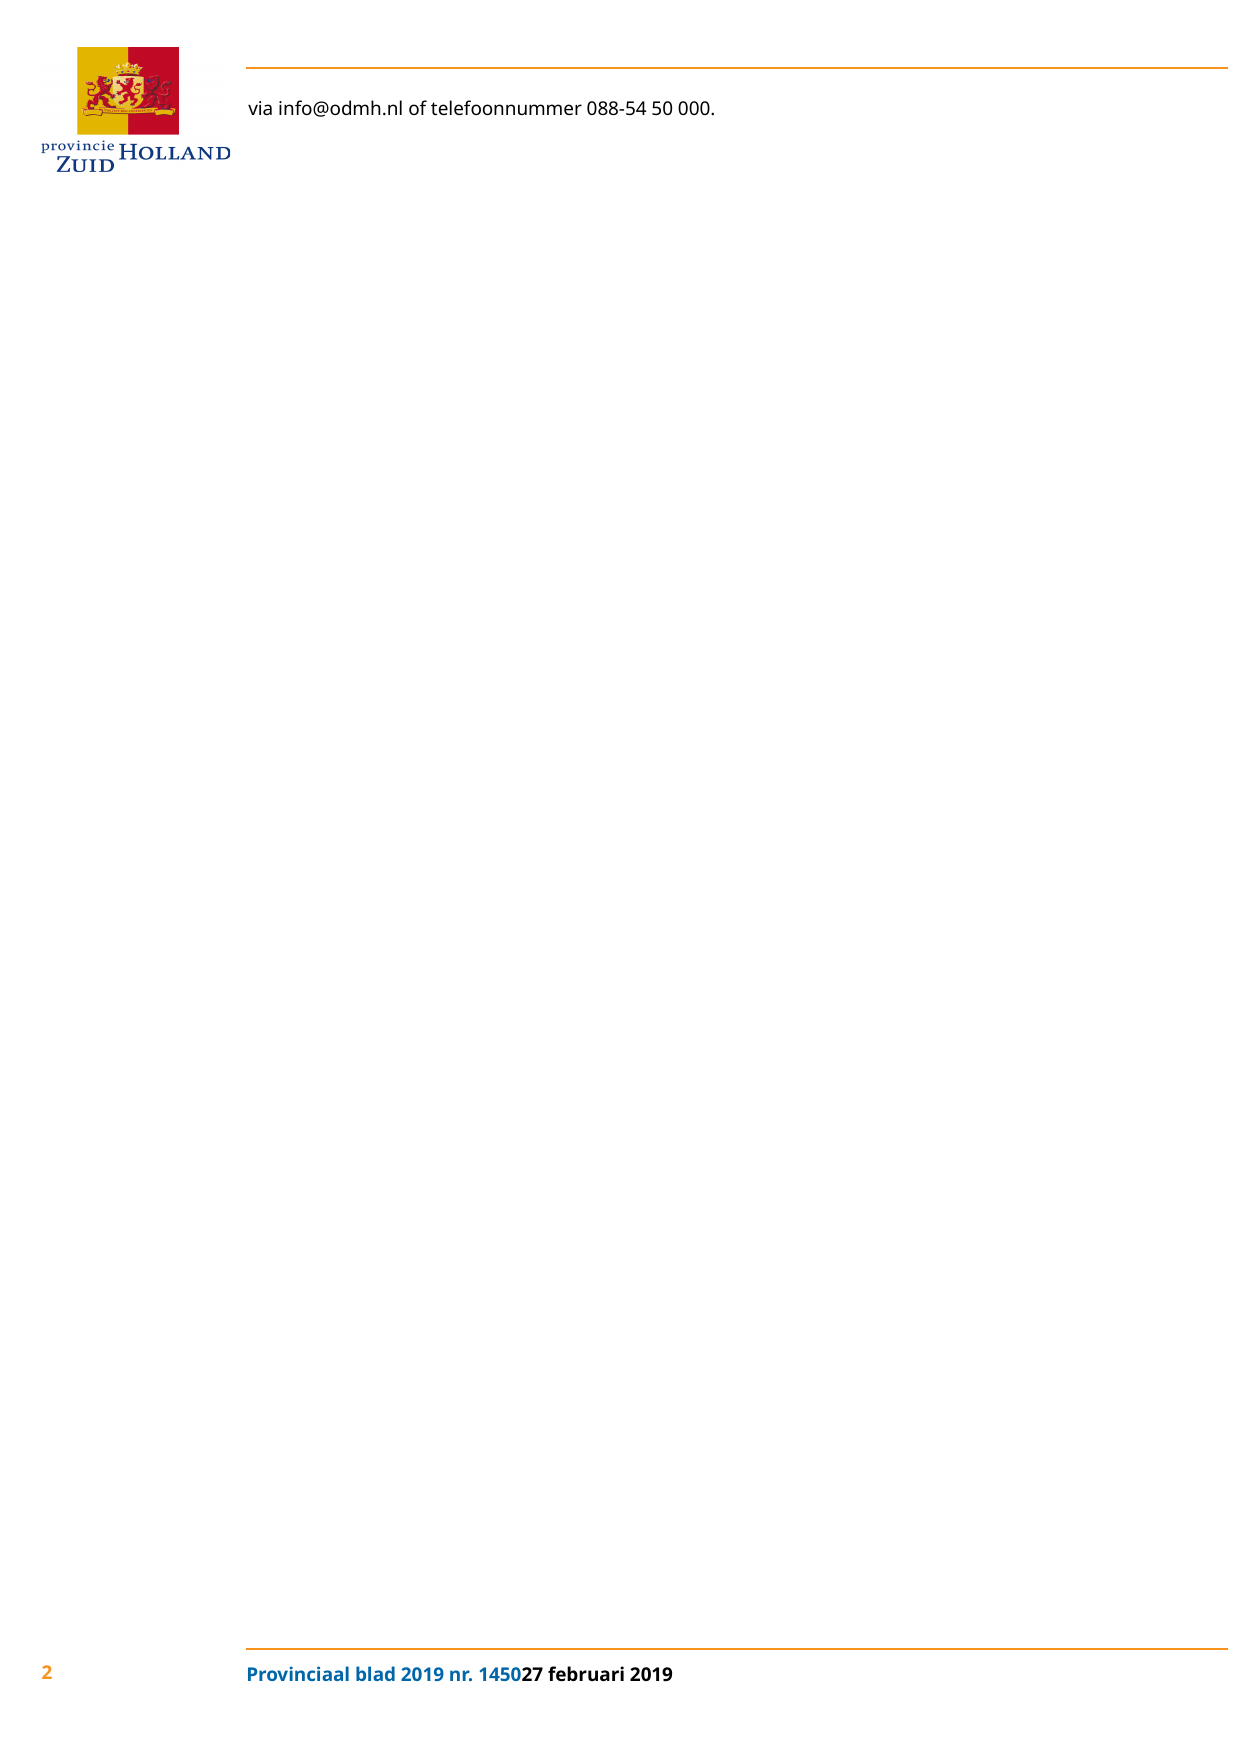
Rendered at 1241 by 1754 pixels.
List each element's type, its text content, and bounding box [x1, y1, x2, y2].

text via info@odmh.nl of telefoonnummer 088-54 50 000. [248, 95, 1152, 121]
picture [41, 47, 231, 172]
